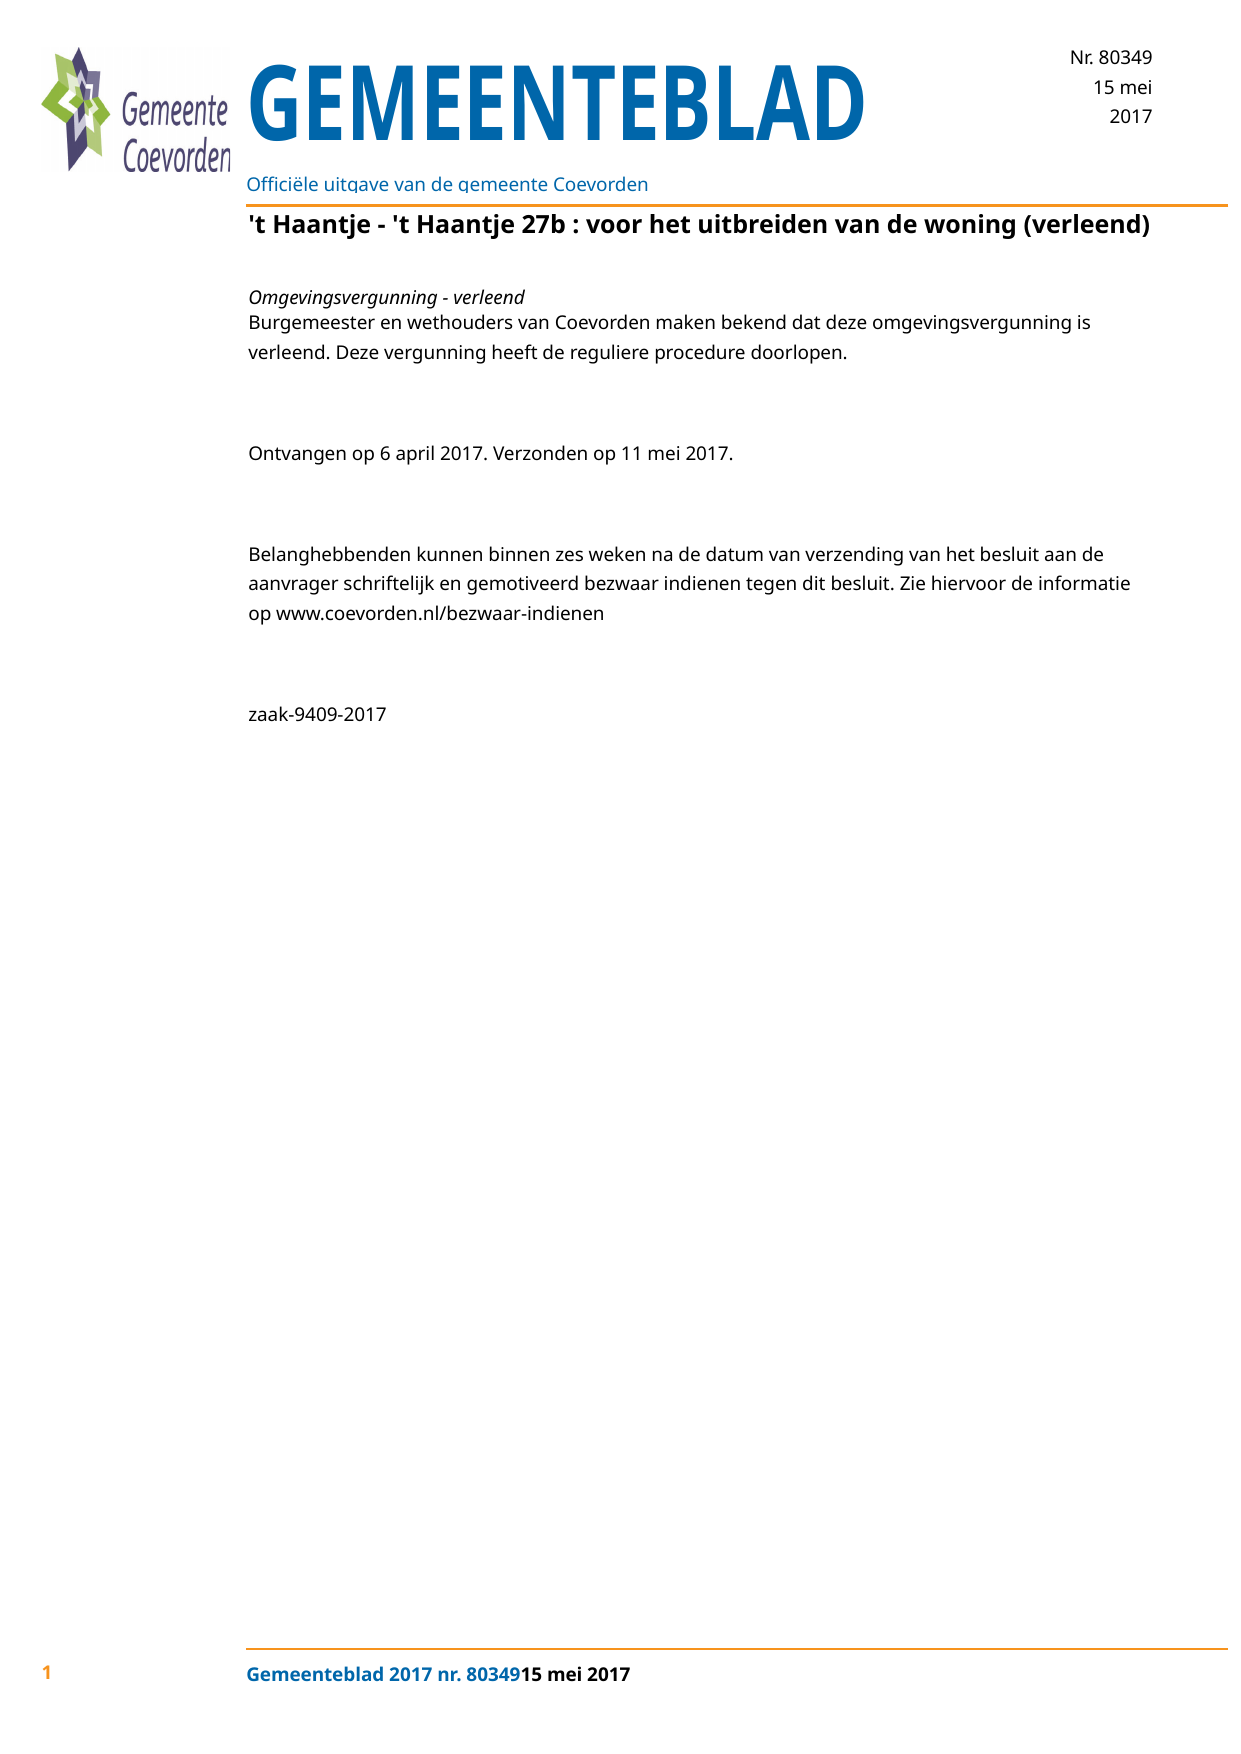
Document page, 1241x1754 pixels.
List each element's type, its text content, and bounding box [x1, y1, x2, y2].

text zaak-9409-2017 [248, 701, 1152, 727]
text Burgemeester en wethouders van Coevorden maken bekend dat deze omgevingsvergunning is verleend. Deze vergunning heeft de reguliere procedure doorlopen. [248, 309, 1152, 365]
text Omgevingsvergunning - verleend [248, 284, 1152, 309]
text Belanghebbenden kunnen binnen zes weken na de datum van verzending van het besluit aan de aanvrager schriftelijk en gemotiveerd bezwaar indienen tegen dit besluit. Zie hiervoor de informatie op www.coevorden.nl/bezwaar-indienen [248, 541, 1152, 626]
text Ontvangen op 6 april 2017. Verzonden op 11 mei 2017. [248, 440, 1152, 466]
text 't Haantje - 't Haantje 27b : voor het uitbreiden van de woning (verleend) [248, 207, 1152, 241]
picture [41, 47, 231, 172]
